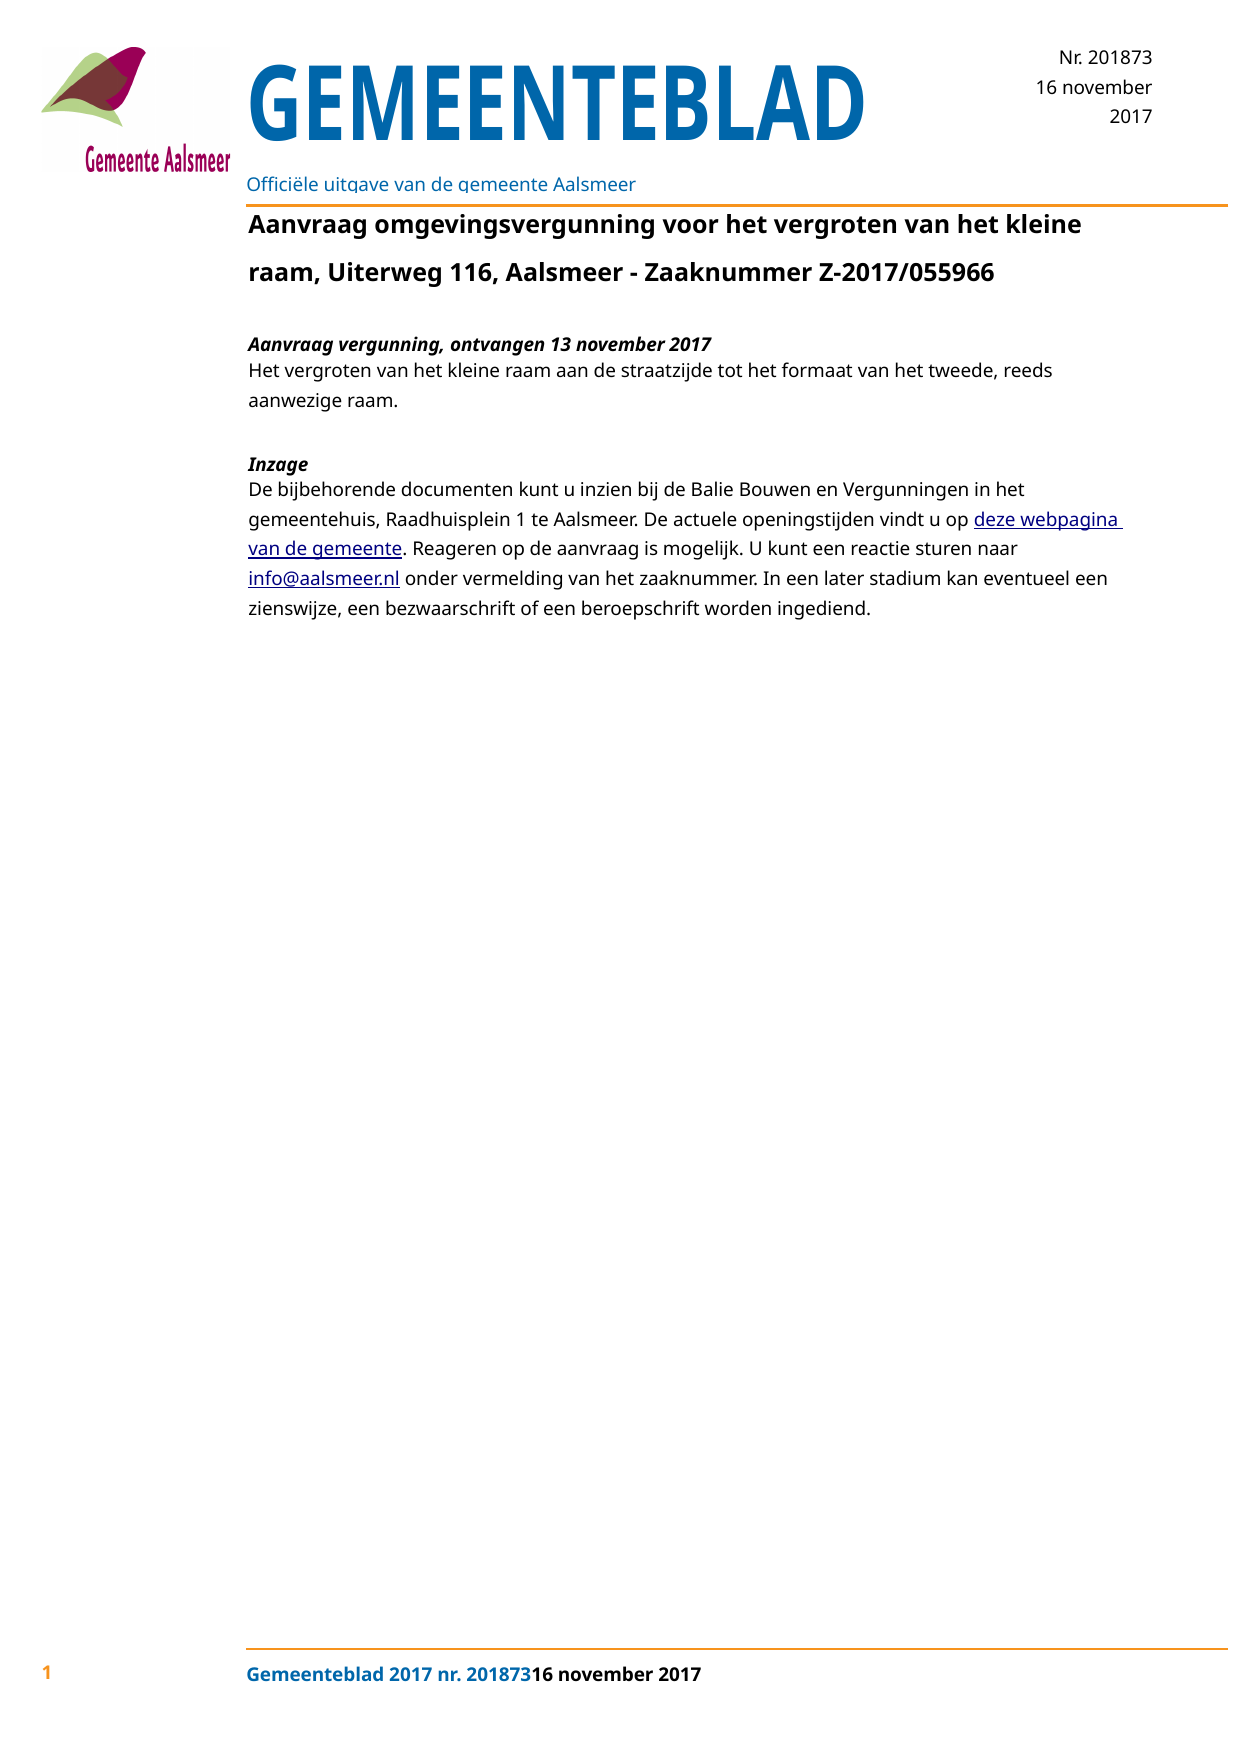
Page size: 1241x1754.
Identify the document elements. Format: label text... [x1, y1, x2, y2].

text ​ [248, 645, 1152, 671]
text Het vergroten van het kleine raam aan de straatzijde tot het formaat van het tweede, reeds aanwezige raam. [248, 357, 1152, 412]
text Aanvraag vergunning, ontvangen 13 november 2017 [248, 331, 1152, 357]
picture [41, 47, 231, 172]
text De bijbehorende documenten kunt u inzien bij de Balie Bouwen en Vergunningen in het gemeentehuis, Raadhuisplein 1 te Aalsmeer. De actuele openingstijden vindt u op deze webpagina van de gemeente. Reageren op de aanvraag is mogelijk. U kunt een reactie sturen naar info@aalsmeer.nl onder vermelding van het zaaknummer. In een later stadium kan eventueel een zienswijze, een bezwaarschrift of een beroepschrift worden ingediend. [248, 476, 1152, 621]
text Aanvraag omgevingsvergunning voor het vergroten van het kleine raam, Uiterweg 116, Aalsmeer - Zaaknummer Z-2017/055966 [248, 207, 1152, 288]
text Inzage [248, 451, 1152, 476]
